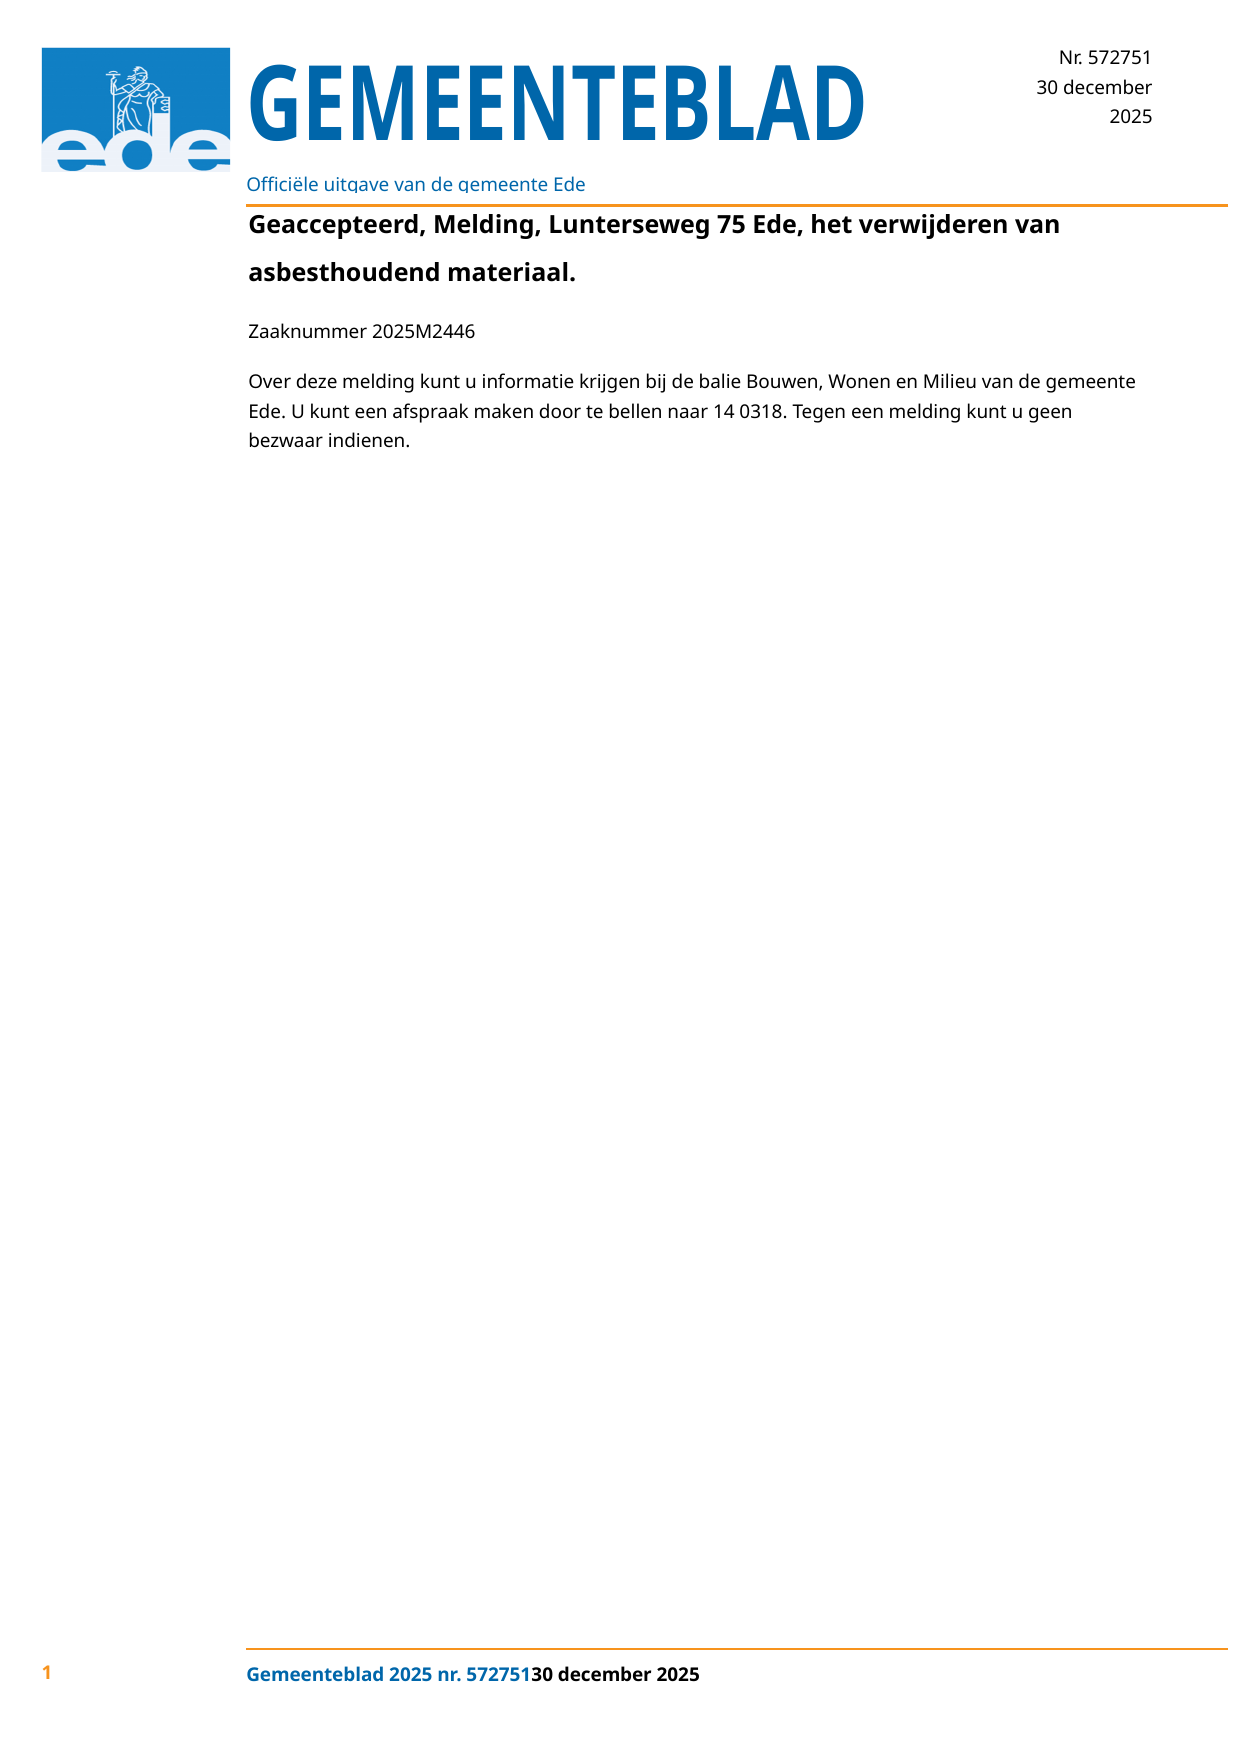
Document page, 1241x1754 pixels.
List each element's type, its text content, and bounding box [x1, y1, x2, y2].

picture [41, 47, 231, 172]
text Over deze melding kunt u informatie krijgen bij de balie Bouwen, Wonen en Milieu van de gemeente Ede. U kunt een afspraak maken door te bellen naar 14 0318. Tegen een melding kunt u geen bezwaar indienen. [248, 368, 1152, 453]
text Geaccepteerd, Melding, Lunterseweg 75 Ede, het verwijderen van asbesthoudend materiaal. [248, 207, 1152, 288]
text Zaaknummer 2025M2446 [248, 318, 1152, 344]
